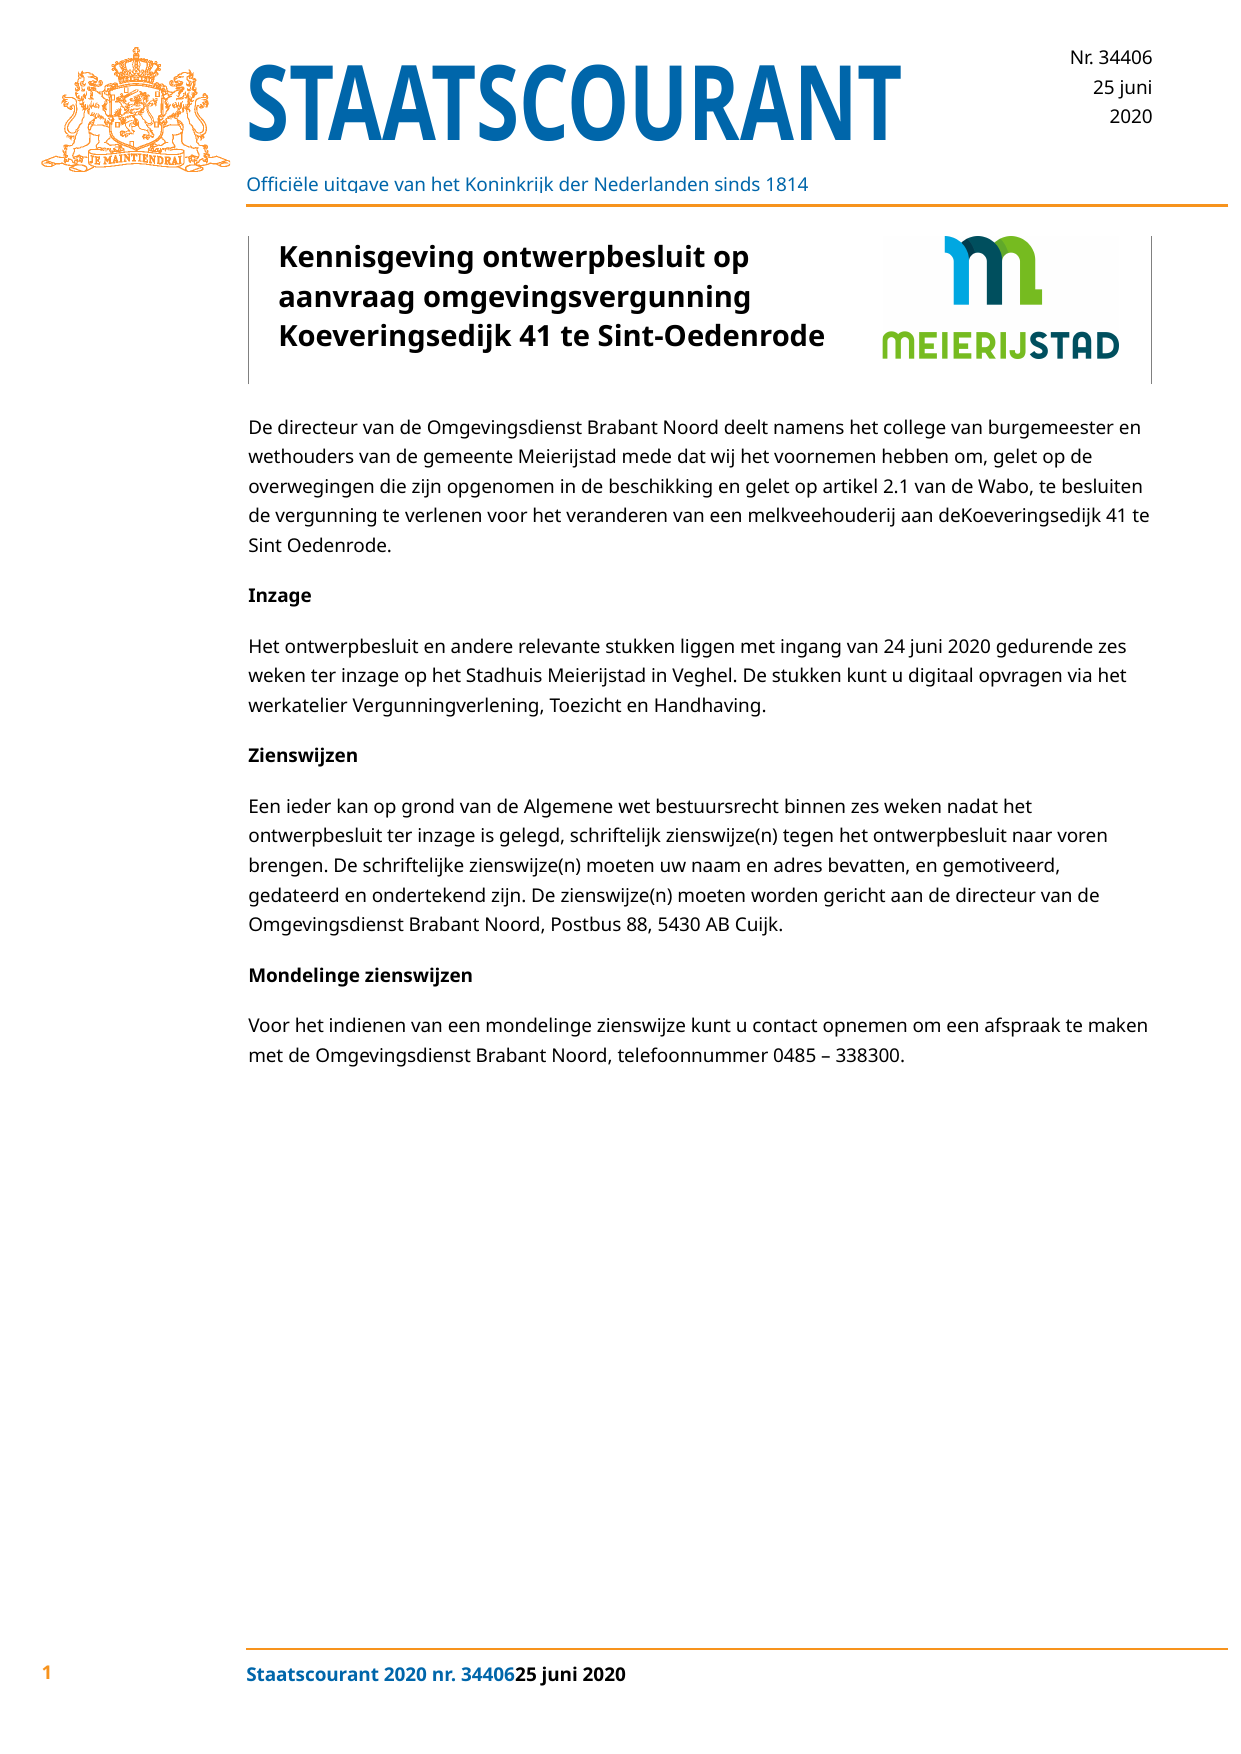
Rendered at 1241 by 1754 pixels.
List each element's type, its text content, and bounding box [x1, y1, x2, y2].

table_header [850, 359, 1151, 384]
table_header [1119, 236, 1151, 358]
text Zienswijzen [248, 743, 1152, 768]
text De directeur van de Omgevingsdienst Brabant Noord deelt namens het college van burgemeester en wethouders van de gemeente Meierijstad mede dat wij het voornemen hebben om, gelet op de overwegingen die zijn opgenomen in de beschikking en gelet op artikel 2.1 van de Wabo, te besluiten de vergunning te verlenen voor het veranderen van een melkveehouderij aan deKoeveringsedijk 41 te Sint Oedenrode. [248, 414, 1152, 558]
text Een ieder kan op grond van de Algemene wet bestuursrecht binnen zes weken nadat het ontwerpbesluit ter inzage is gelegd, schriftelijk zienswijze(n) tegen het ontwerpbesluit naar voren brengen. De schriftelijke zienswijze(n) moeten uw naam en adres bevatten, en gemotiveerd, gedateerd en ondertekend zijn. De zienswijze(n) moeten worden gericht aan de directeur van de Omgevingsdienst Brabant Noord, Postbus 88, 5430 AB Cuijk. [248, 793, 1152, 937]
text Voor het indienen van een mondelinge zienswijze kunt u contact opnemen om een afspraak te maken met de Omgevingsdienst Brabant Noord, telefoonnummer 0485 – 338300. [248, 1012, 1152, 1068]
text Mondelinge zienswijzen [248, 962, 1152, 988]
text Inzage [248, 583, 1152, 608]
picture [41, 47, 231, 172]
table_header Kennisgeving ontwerpbesluit op aanvraag omgevingsvergunning Koeveringsedijk 41 te Sint-Oedenrode [249, 236, 850, 384]
picture [882, 236, 1119, 359]
text Het ontwerpbesluit en andere relevante stukken liggen met ingang van 24 juni 2020 gedurende zes weken ter inzage op het Stadhuis Meierijstad in Veghel. De stukken kunt u digitaal opvragen via het werkatelier Vergunningverlening, Toezicht en Handhaving. [248, 633, 1152, 718]
table_header [850, 236, 882, 358]
